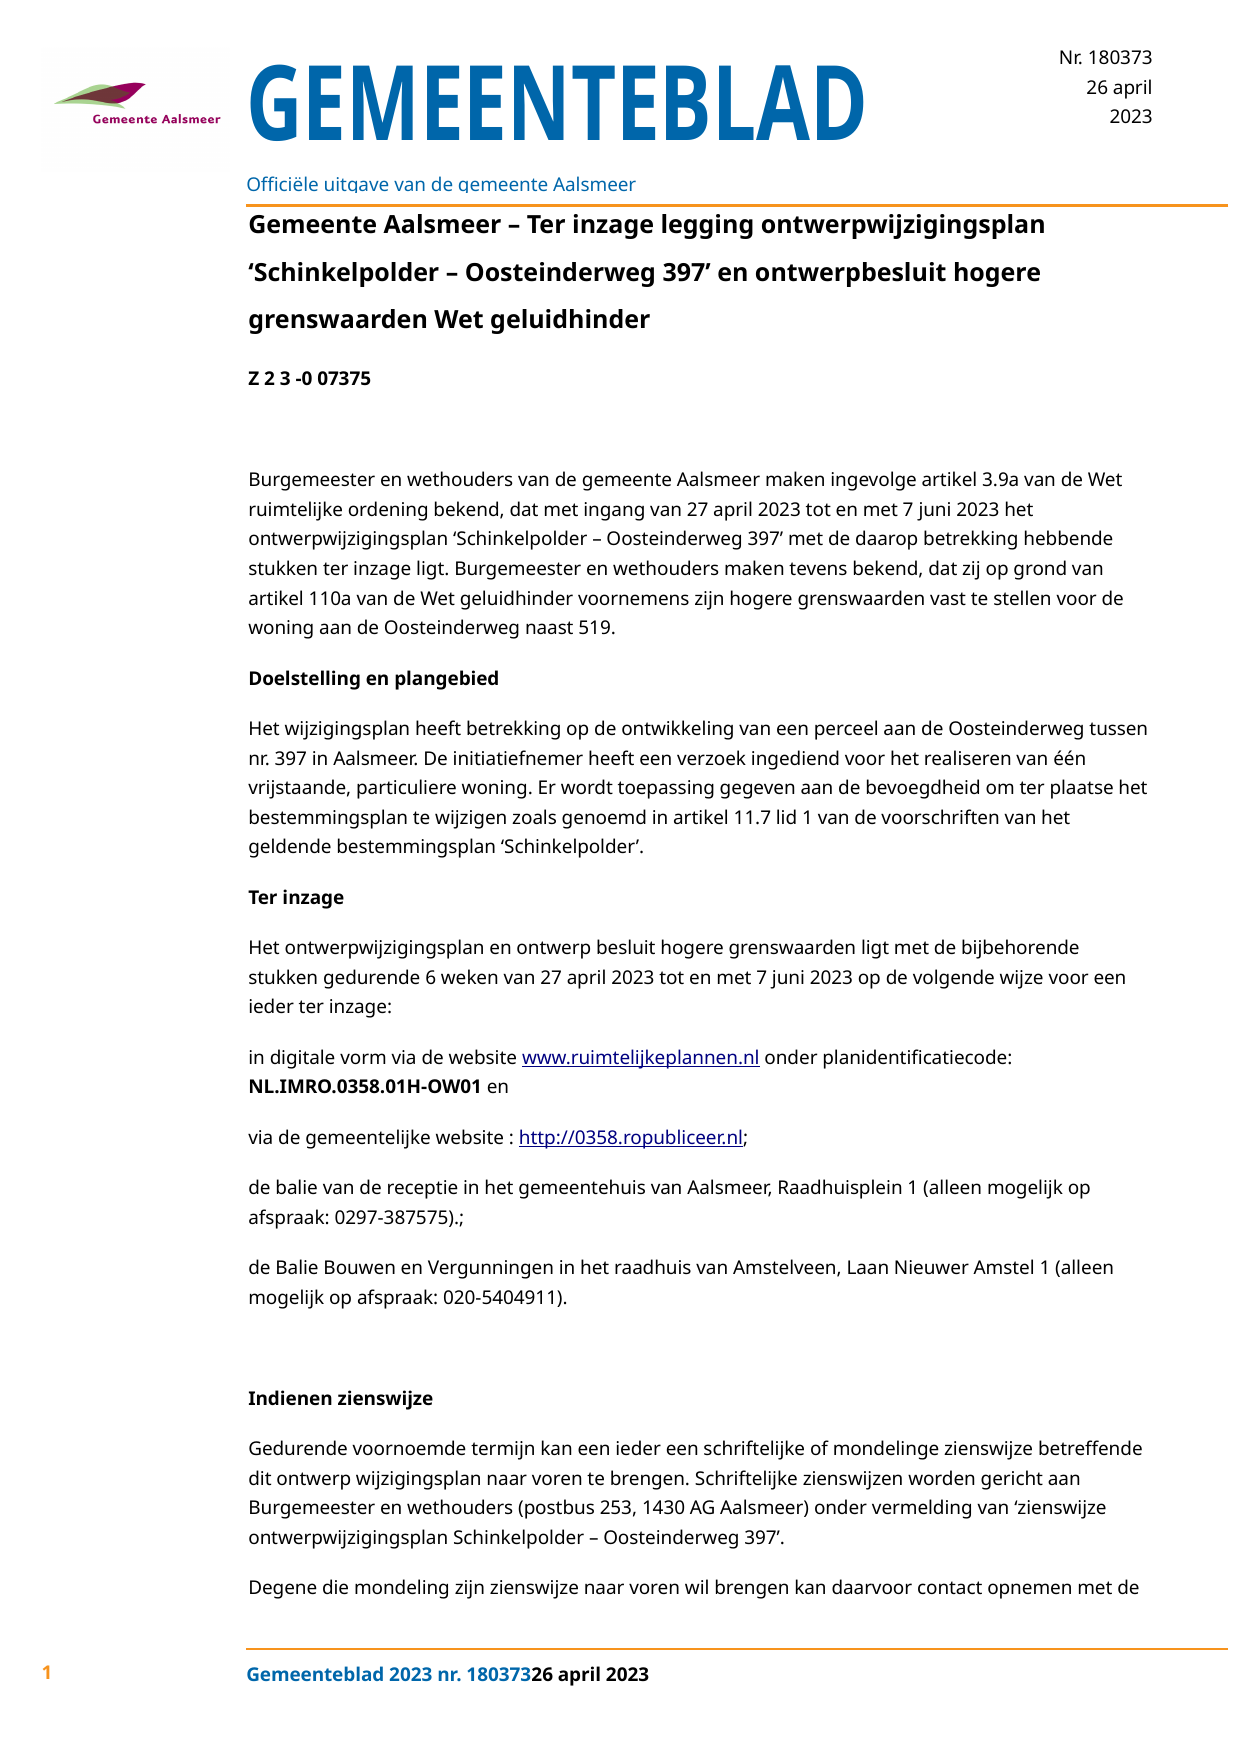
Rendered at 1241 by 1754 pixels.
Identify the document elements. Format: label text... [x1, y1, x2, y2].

text Gedurende voornoemde termijn kan een ieder een schriftelijke of mondelinge zienswijze betreffende dit ontwerp wijzigingsplan naar voren te brengen. Schriftelijke zienswijzen worden gericht aan Burgemeester en wethouders (postbus 253, 1430 AG Aalsmeer) onder vermelding van ‘zienswijze ontwerpwijzigingsplan Schinkelpolder – Oosteinderweg 397’. [248, 1435, 1152, 1549]
text Burgemeester en wethouders van de gemeente Aalsmeer maken ingevolge artikel 3.9a van de Wet ruimtelijke ordening bekend, dat met ingang van 27 april 2023 tot en met 7 juni 2023 het ontwerpwijzigingsplan ‘Schinkelpolder – Oosteinderweg 397’ met de daarop betrekking hebbende stukken ter inzage ligt. Burgemeester en wethouders maken tevens bekend, dat zij op grond van artikel 110a van de Wet geluidhinder voornemens zijn hogere grenswaarden vast te stellen voor de woning aan de Oosteinderweg naast 519. [248, 466, 1152, 640]
text Z 2 3 -0 07375 [248, 366, 1152, 391]
text Het ontwerpwijzigingsplan en ontwerp besluit hogere grenswaarden ligt met de bijbehorende stukken gedurende 6 weken van 27 april 2023 tot en met 7 juni 2023 op de volgende wijze voor een ieder ter inzage: [248, 934, 1152, 1019]
text via de gemeentelijke website : http://0358.ropubliceer.nl; [248, 1124, 1152, 1149]
text Doelstelling en plangebied [248, 665, 1152, 690]
text Het wijzigingsplan heeft betrekking op de ontwikkeling van een perceel aan de Oosteinderweg tussen nr. 397 in Aalsmeer. De initiatiefnemer heeft een verzoek ingediend voor het realiseren van één vrijstaande, particuliere woning. Er wordt toepassing gegeven aan de bevoegdheid om ter plaatse het bestemmingsplan te wijzigen zoals genoemd in artikel 11.7 lid 1 van de voorschriften van het geldende bestemmingsplan ‘Schinkelpolder’. [248, 715, 1152, 859]
text Indienen zienswijze [248, 1385, 1152, 1410]
text de balie van de receptie in het gemeentehuis van Aalsmeer, Raadhuisplein 1 (alleen mogelijk op afspraak: 0297-387575).; [248, 1174, 1152, 1229]
text Gemeente Aalsmeer – Ter inzage legging ontwerpwijzigingsplan ‘Schinkelpolder – Oosteinderweg 397’ en ontwerpbesluit hogere grenswaarden Wet geluidhinder [248, 207, 1152, 336]
text in digitale vorm via de website www.ruimtelijkeplannen.nl onder planidentificatiecode: NL.IMRO.0358.01H-OW01 en [248, 1044, 1152, 1099]
text Degene die mondeling zijn zienswijze naar voren wil brengen kan daarvoor contact opnemen met de [248, 1574, 1152, 1600]
picture [41, 47, 231, 172]
text de Balie Bouwen en Vergunningen in het raadhuis van Amstelveen, Laan Nieuwer Amstel 1 (alleen mogelijk op afspraak: 020-5404911). [248, 1254, 1152, 1309]
text Ter inzage [248, 884, 1152, 909]
